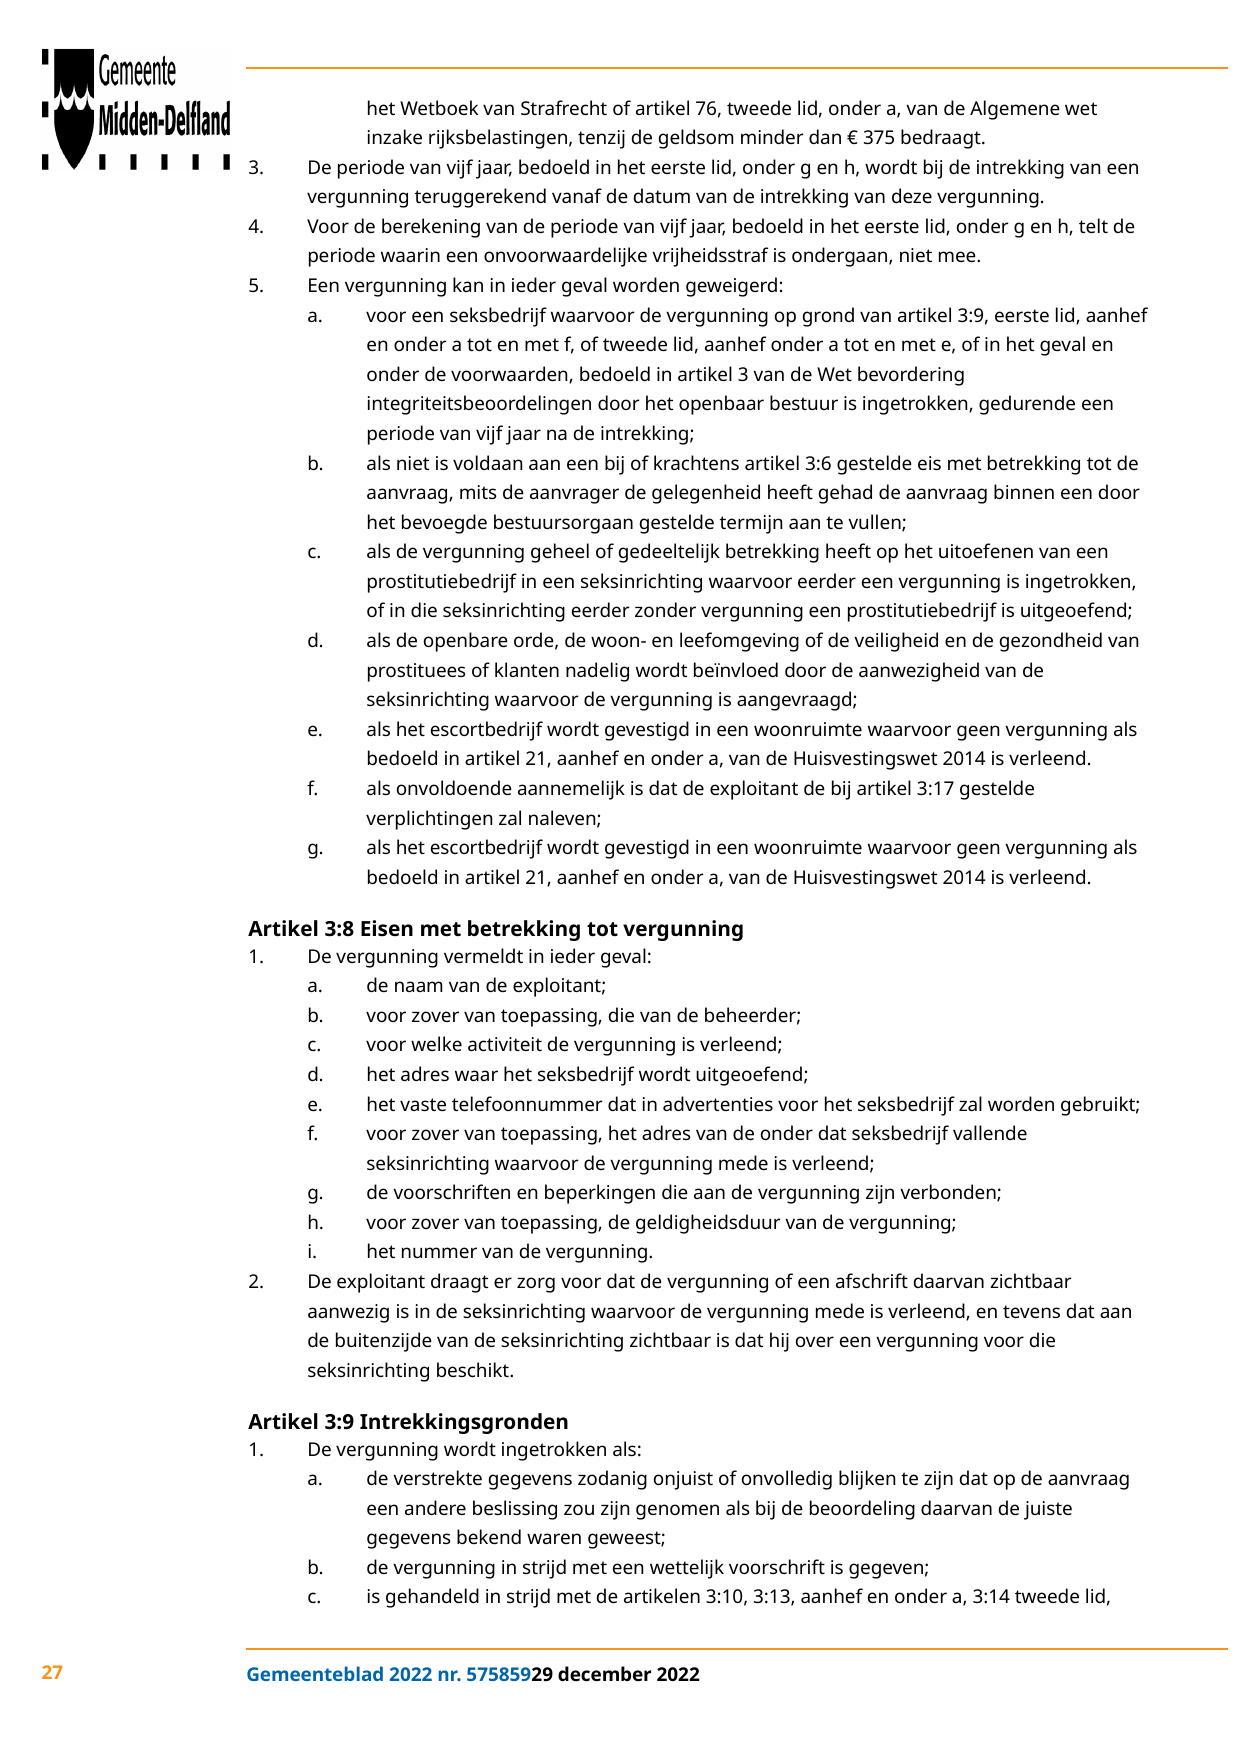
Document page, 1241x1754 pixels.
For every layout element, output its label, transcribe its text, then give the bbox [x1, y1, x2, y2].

list is gehandeld in strijd met de artikelen 3:10, 3:13, aanhef en onder a, 3:14 tweede lid, [307, 1584, 1152, 1609]
list het Wetboek van Strafrecht of artikel 76, tweede lid, onder a, van de Algemene wet inzake rijksbelastingen, tenzij de geldsom minder dan € 375 bedraagt. [307, 95, 1152, 150]
list Voor de berekening van de periode van vijf jaar, bedoeld in het eerste lid, onder g en h, telt de periode waarin een onvoorwaardelijke vrijheidsstraf is ondergaan, niet mee. [248, 213, 1152, 268]
list voor zover van toepassing, die van de beheerder; [307, 1002, 1152, 1028]
list De vergunning wordt ingetrokken als: [248, 1436, 1152, 1462]
list als niet is voldaan aan een bij of krachtens artikel 3:6 gestelde eis met betrekking tot de aanvraag, mits de aanvrager de gelegenheid heeft gehad de aanvraag binnen een door het bevoegde bestuursorgaan gestelde termijn aan te vullen; [307, 450, 1152, 535]
list het adres waar het seksbedrijf wordt uitgeoefend; [307, 1061, 1152, 1087]
list De exploitant draagt er zorg voor dat de vergunning of een afschrift daarvan zichtbaar aanwezig is in de seksinrichting waarvoor de vergunning mede is verleend, en tevens dat aan de buitenzijde van de seksinrichting zichtbaar is dat hij over een vergunning voor die seksinrichting beschikt. [248, 1268, 1152, 1383]
list de verstrekte gegevens zodanig onjuist of onvolledig blijken te zijn dat op de aanvraag een andere beslissing zou zijn genomen als bij de beoordeling daarvan de juiste gegevens bekend waren geweest; [307, 1465, 1152, 1550]
list de voorschriften en beperkingen die aan de vergunning zijn verbonden; [307, 1179, 1152, 1205]
list voor een seksbedrijf waarvoor de vergunning op grond van artikel 3:9, eerste lid, aanhef en onder a tot en met f, of tweede lid, aanhef onder a tot en met e, of in het geval en onder de voorwaarden, bedoeld in artikel 3 van de Wet bevordering integriteitsbeoordelingen door het openbaar bestuur is ingetrokken, gedurende een periode van vijf jaar na de intrekking; [307, 302, 1152, 446]
list de naam van de exploitant; [307, 972, 1152, 998]
list als onvoldoende aannemelijk is dat de exploitant de bij artikel 3:17 gestelde verplichtingen zal naleven; [307, 775, 1152, 831]
list voor zover van toepassing, de geldigheidsduur van de vergunning; [307, 1209, 1152, 1235]
text Artikel 3:8 Eisen met betrekking tot vergunning [248, 914, 1152, 943]
list als de vergunning geheel of gedeeltelijk betrekking heeft op het uitoefenen van een prostitutiebedrijf in een seksinrichting waarvoor eerder een vergunning is ingetrokken, of in die seksinrichting eerder zonder vergunning een prostitutiebedrijf is uitgeoefend; [307, 538, 1152, 623]
list De periode van vijf jaar, bedoeld in het eerste lid, onder g en h, wordt bij de intrekking van een vergunning teruggerekend vanaf de datum van de intrekking van deze vergunning. [248, 154, 1152, 209]
list Een vergunning kan in ieder geval worden geweigerd: [248, 272, 1152, 298]
list de vergunning in strijd met een wettelijk voorschrift is gegeven; [307, 1554, 1152, 1580]
list als de openbare orde, de woon- en leefomgeving of de veiligheid en de gezondheid van prostituees of klanten nadelig wordt beïnvloed door de aanwezigheid van de seksinrichting waarvoor de vergunning is aangevraagd; [307, 627, 1152, 712]
list als het escortbedrijf wordt gevestigd in een woonruimte waarvoor geen vergunning als bedoeld in artikel 21, aanhef en onder a, van de Huisvestingswet 2014 is verleend. [307, 834, 1152, 890]
list het vaste telefoonnummer dat in advertenties voor het seksbedrijf zal worden gebruikt; [307, 1091, 1152, 1116]
list voor welke activiteit de vergunning is verleend; [307, 1032, 1152, 1057]
text Artikel 3:9 Intrekkingsgronden [248, 1407, 1152, 1436]
picture [41, 47, 231, 172]
list als het escortbedrijf wordt gevestigd in een woonruimte waarvoor geen vergunning als bedoeld in artikel 21, aanhef en onder a, van de Huisvestingswet 2014 is verleend. [307, 716, 1152, 771]
list De vergunning vermeldt in ieder geval: [248, 943, 1152, 968]
list voor zover van toepassing, het adres van de onder dat seksbedrijf vallende seksinrichting waarvoor de vergunning mede is verleend; [307, 1120, 1152, 1176]
list het nummer van de vergunning. [307, 1239, 1152, 1264]
